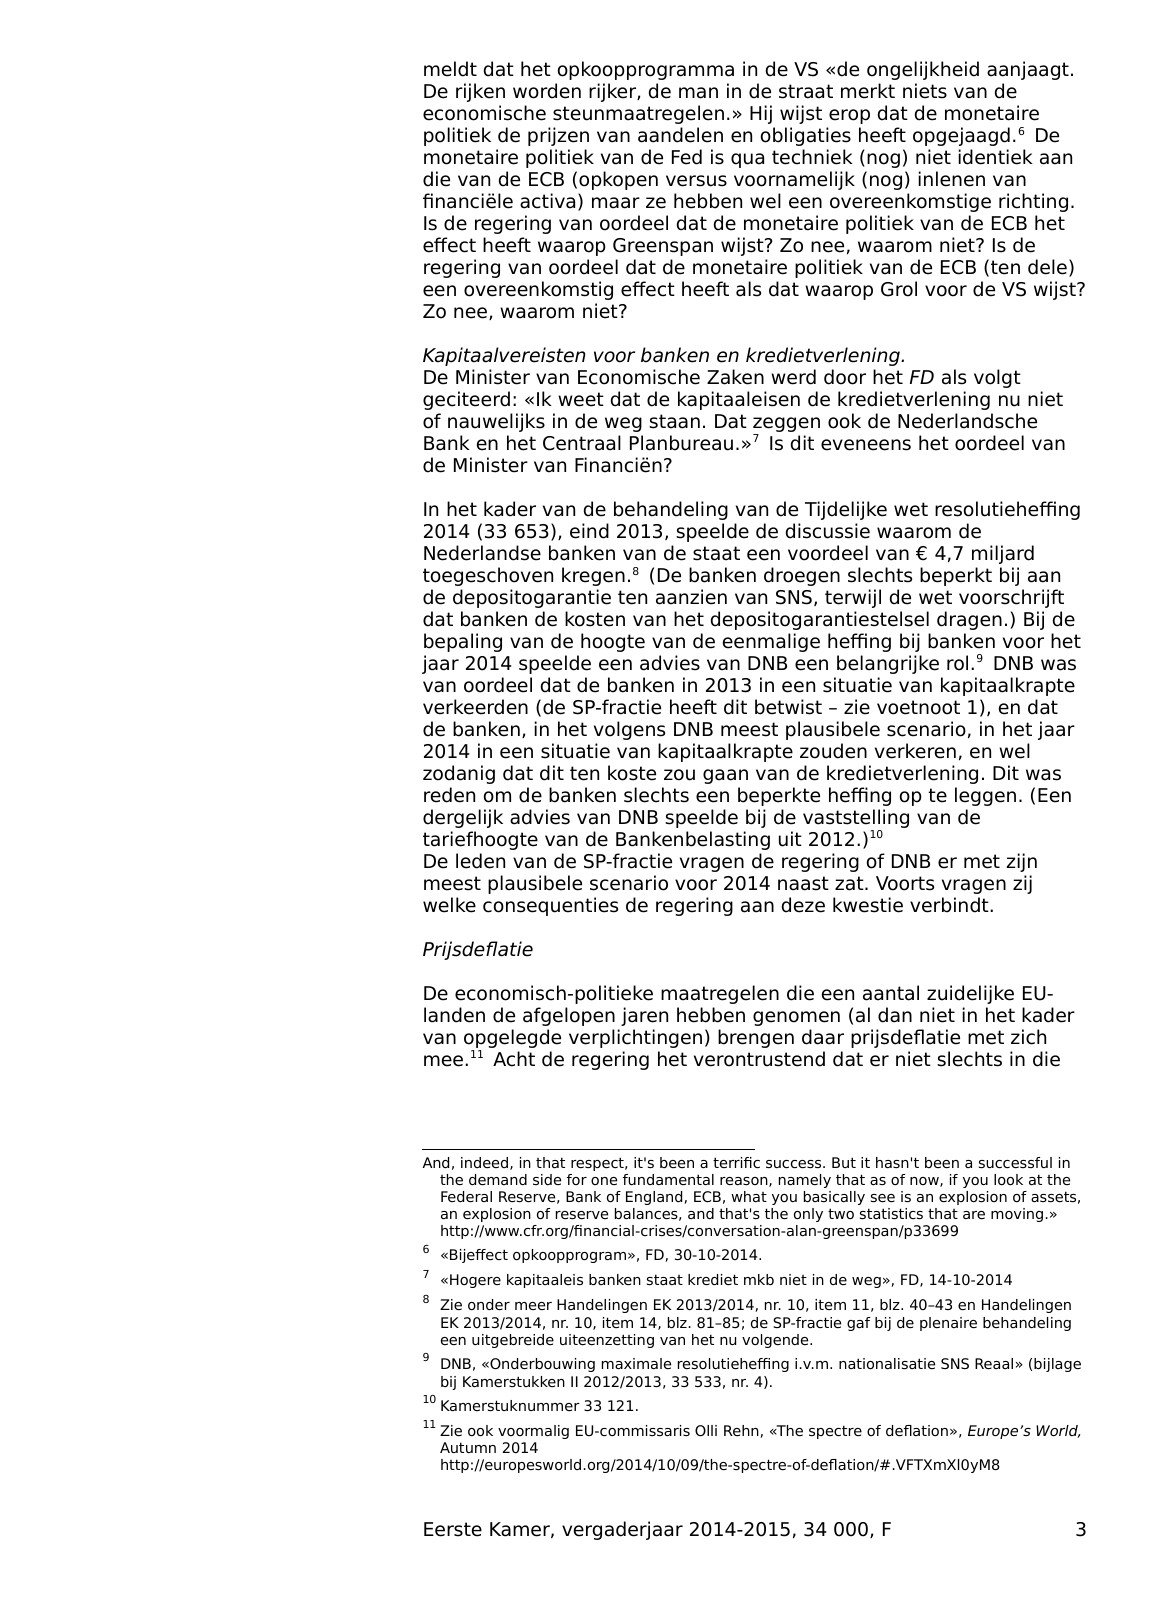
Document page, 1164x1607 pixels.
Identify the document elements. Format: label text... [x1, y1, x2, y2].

subtitle Prijsdeflatie [422, 939, 1087, 961]
text De leden van de SP-fractie vragen de regering of DNB er met zijn meest plausibele scenario voor 2014 naast zat. Voorts vragen zij welke consequenties de regering aan deze kwestie verbindt. [422, 851, 1087, 917]
text «Bijeffect opkoopprogram», FD, 30-10-2014. [422, 1243, 1087, 1265]
text De economisch-politieke maatregelen die een aantal zuidelijke EU-landen de afgelopen jaren hebben genomen (al dan niet in het kader van opgelegde verplichtingen) brengen daar prijsdeflatie met zich mee. Acht de regering het verontrustend dat er niet slechts in die [422, 983, 1087, 1071]
text «Hogere kapitaaleis banken staat krediet mkb niet in de weg», FD, 14-10-2014 [422, 1268, 1087, 1290]
text De Minister van Economische Zaken werd door het FD als volgt geciteerd: «Ik weet dat de kapitaaleisen de kredietverlening nu niet of nauwelijks in de weg staan. Dat zeggen ook de Nederlandsche Bank en het Centraal Planbureau.» Is dit eveneens het oordeel van de Minister van Financiën? [422, 367, 1087, 477]
text meldt dat het opkoopprogramma in de VS «de ongelijkheid aanjaagt. De rijken worden rijker, de man in de straat merkt niets van de economische steunmaatregelen.» Hij wijst erop dat de monetaire politiek de prijzen van aandelen en obligaties heeft opgejaagd. De monetaire politiek van de Fed is qua techniek (nog) niet identiek aan die van de ECB (opkopen versus voornamelijk (nog) inlenen van financiële activa) maar ze hebben wel een overeenkomstige richting. Is de regering van oordeel dat de monetaire politiek van de ECB het effect heeft waarop Greenspan wijst? Zo nee, waarom niet? Is de regering van oordeel dat de monetaire politiek van de ECB (ten dele) een overeenkomstig effect heeft als dat waarop Grol voor de VS wijst? Zo nee, waarom niet? [422, 59, 1087, 323]
text Zie onder meer Handelingen EK 2013/2014, nr. 10, item 11, blz. 40–43 en Handelingen EK 2013/2014, nr. 10, item 14, blz. 81–85; de SP-fractie gaf bij de plenaire behandeling een uitgebreide uiteenzetting van het nu volgende. [422, 1293, 1087, 1349]
text Kapitaalvereisten voor banken en kredietverlening. [422, 345, 1087, 367]
text In het kader van de behandeling van de Tijdelijke wet resolutieheffing 2014 (33 653), eind 2013, speelde de discussie waarom de Nederlandse banken van de staat een voordeel van € 4,7 miljard toegeschoven kregen. (De banken droegen slechts beperkt bij aan de depositogarantie ten aanzien van SNS, terwijl de wet voorschrijft dat banken de kosten van het depositogarantiestelsel dragen.) Bij de bepaling van de hoogte van de eenmalige heffing bij banken voor het jaar 2014 speelde een advies van DNB een belangrijke rol. DNB was van oordeel dat de banken in 2013 in een situatie van kapitaalkrapte verkeerden (de SP-fractie heeft dit betwist – zie voetnoot 1), en dat de banken, in het volgens DNB meest plausibele scenario, in het jaar 2014 in een situatie van kapitaalkrapte zouden verkeren, en wel zodanig dat dit ten koste zou gaan van de kredietverlening. Dit was reden om de banken slechts een beperkte heffing op te leggen. (Een dergelijk advies van DNB speelde bij de vaststelling van de tariefhoogte van de Bankenbelasting uit 2012.) [422, 499, 1087, 851]
text DNB, «Onderbouwing maximale resolutieheffing i.v.m. nationalisatie SNS Reaal» (bijlage bij Kamerstukken II 2012/2013, 33 533, nr. 4). [422, 1352, 1087, 1391]
text Kamerstuknummer 33 121. [422, 1393, 1087, 1416]
text Zie ook voormalig EU-commissaris Olli Rehn, «The spectre of deflation», Europe’s World, Autumn 2014 http://europesworld.org/2014/10/09/the-spectre-of-deflation/#.VFTXmXl0yM8 [422, 1418, 1087, 1474]
text And, indeed, in that respect, it's been a terrific success. But it hasn't been a successful in the demand side for one fundamental reason, namely that as of now, if you look at the Federal Reserve, Bank of England, ECB, what you basically see is an explosion of assets, an explosion of reserve balances, and that's the only two statistics that are moving.» http://www.cfr.org/financial-crises/conversation-alan-greenspan/p33699 [422, 1156, 1087, 1240]
